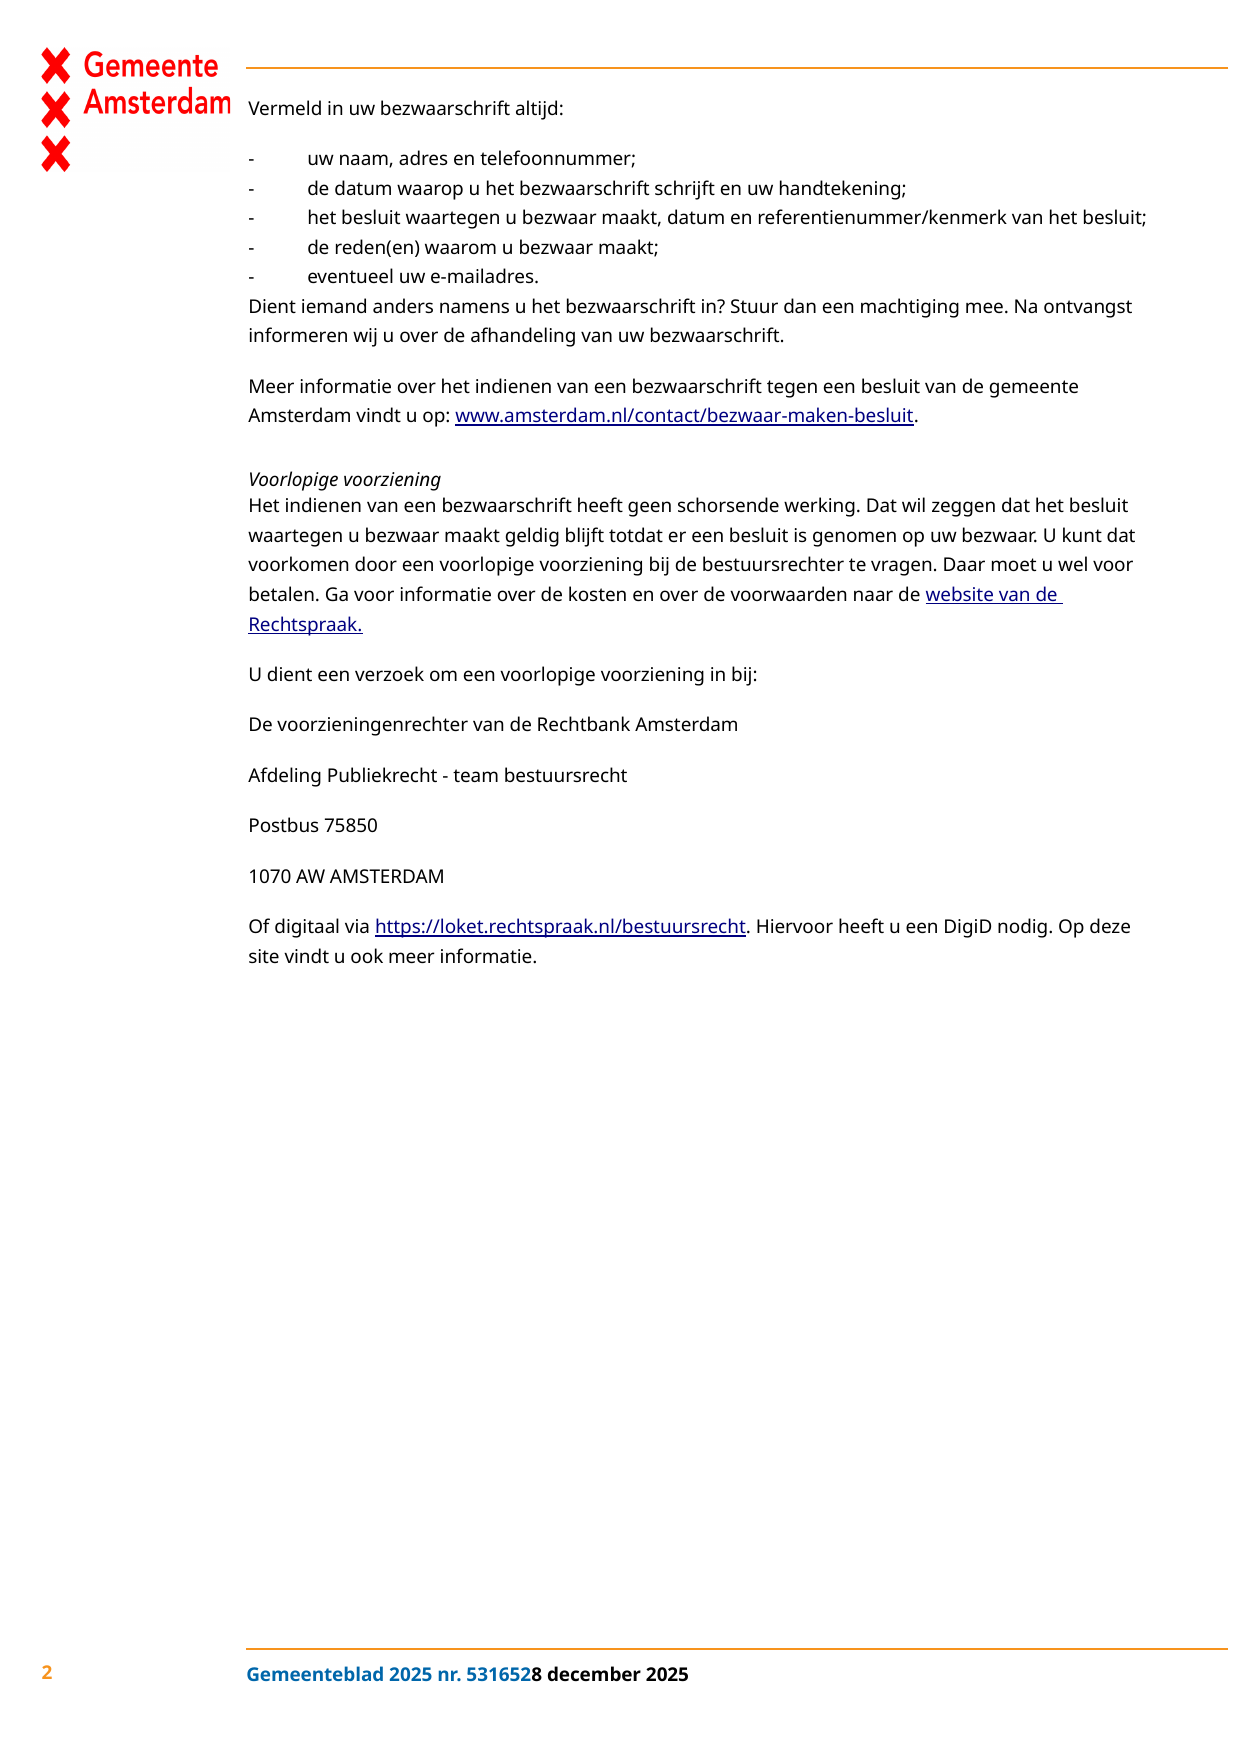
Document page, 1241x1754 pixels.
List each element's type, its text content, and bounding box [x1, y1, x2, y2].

picture [41, 47, 231, 172]
list de reden(en) waarom u bezwaar maakt; [248, 234, 1152, 260]
text Vermeld in uw bezwaarschrift altijd: [248, 95, 1152, 121]
text Dient iemand anders namens u het bezwaarschrift in? Stuur dan een machtiging mee. Na ontvangst informeren wij u over de afhandeling van uw bezwaarschrift. [248, 293, 1152, 348]
text U dient een verzoek om een voorlopige voorziening in bij: [248, 661, 1152, 687]
text Afdeling Publiekrecht - team bestuursrecht [248, 762, 1152, 788]
text Meer informatie over het indienen van een bezwaarschrift tegen een besluit van de gemeente Amsterdam vindt u op: www.amsterdam.nl/contact/bezwaar-maken-besluit. [248, 373, 1152, 428]
text Postbus 75850 [248, 812, 1152, 838]
text De voorzieningenrechter van de Rechtbank Amsterdam [248, 712, 1152, 737]
list het besluit waartegen u bezwaar maakt, datum en referentienummer/kenmerk van het besluit; [248, 204, 1152, 230]
text Voorlopige voorziening [248, 467, 1152, 492]
list uw naam, adres en telefoonnummer; [248, 145, 1152, 171]
list eventueel uw e-mailadres. [248, 263, 1152, 289]
text Het indienen van een bezwaarschrift heeft geen schorsende werking. Dat wil zeggen dat het besluit waartegen u bezwaar maakt geldig blijft totdat er een besluit is genomen op uw bezwaar. U kunt dat voorkomen door een voorlopige voorziening bij de bestuursrechter te vragen. Daar moet u wel voor betalen. Ga voor informatie over de kosten en over de voorwaarden naar de website van de Rechtspraak. [248, 492, 1152, 636]
list de datum waarop u het bezwaarschrift schrijft en uw handtekening; [248, 175, 1152, 201]
text Of digitaal via https://loket.rechtspraak.nl/bestuursrecht. Hiervoor heeft u een DigiD nodig. Op deze site vindt u ook meer informatie. [248, 913, 1152, 968]
text 1070 AW AMSTERDAM [248, 863, 1152, 888]
